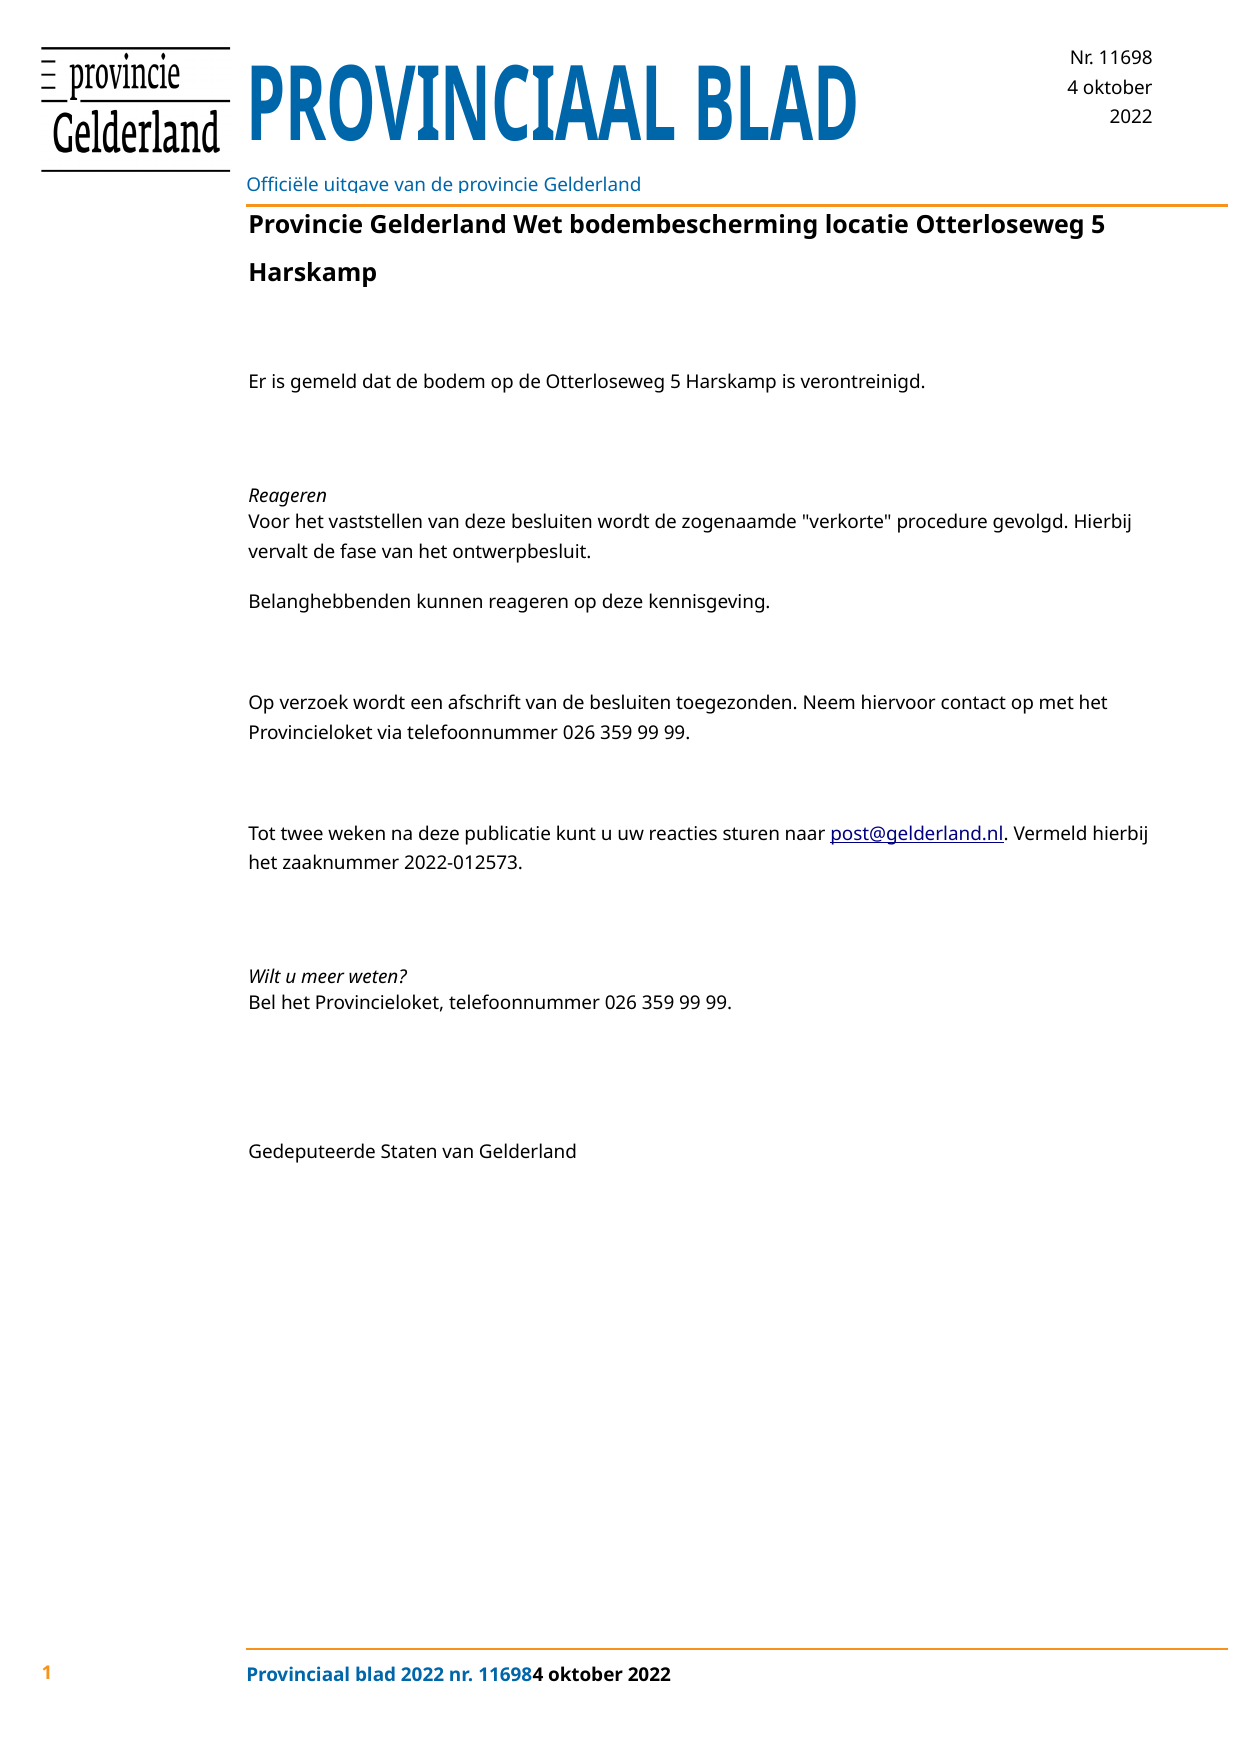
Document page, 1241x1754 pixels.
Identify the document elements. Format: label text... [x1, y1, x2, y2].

text Voor het vaststellen van deze besluiten wordt de zogenaamde "verkorte" procedure gevolgd. Hierbij vervalt de fase van het ontwerpbesluit. [248, 508, 1152, 564]
text Reageren [248, 483, 1152, 508]
text Bel het Provincieloket, telefoonnummer 026 359 99 99. [248, 989, 1152, 1015]
picture [41, 47, 231, 172]
text Wilt u meer weten? [248, 964, 1152, 989]
text Gedeputeerde Staten van Gelderland [248, 1138, 1152, 1164]
text Op verzoek wordt een afschrift van de besluiten toegezonden. Neem hiervoor contact op met het Provincieloket via telefoonnummer 026 359 99 99. [248, 689, 1152, 744]
text Tot twee weken na deze publicatie kunt u uw reacties sturen naar post@gelderland.nl. Vermeld hierbij het zaaknummer 2022-012573. [248, 820, 1152, 875]
text Belanghebbenden kunnen reageren op deze kennisgeving. [248, 588, 1152, 614]
text Er is gemeld dat de bodem op de Otterloseweg 5 Harskamp is verontreinigd. [248, 368, 1152, 394]
text Provincie Gelderland Wet bodembescherming locatie Otterloseweg 5 Harskamp [248, 207, 1152, 288]
